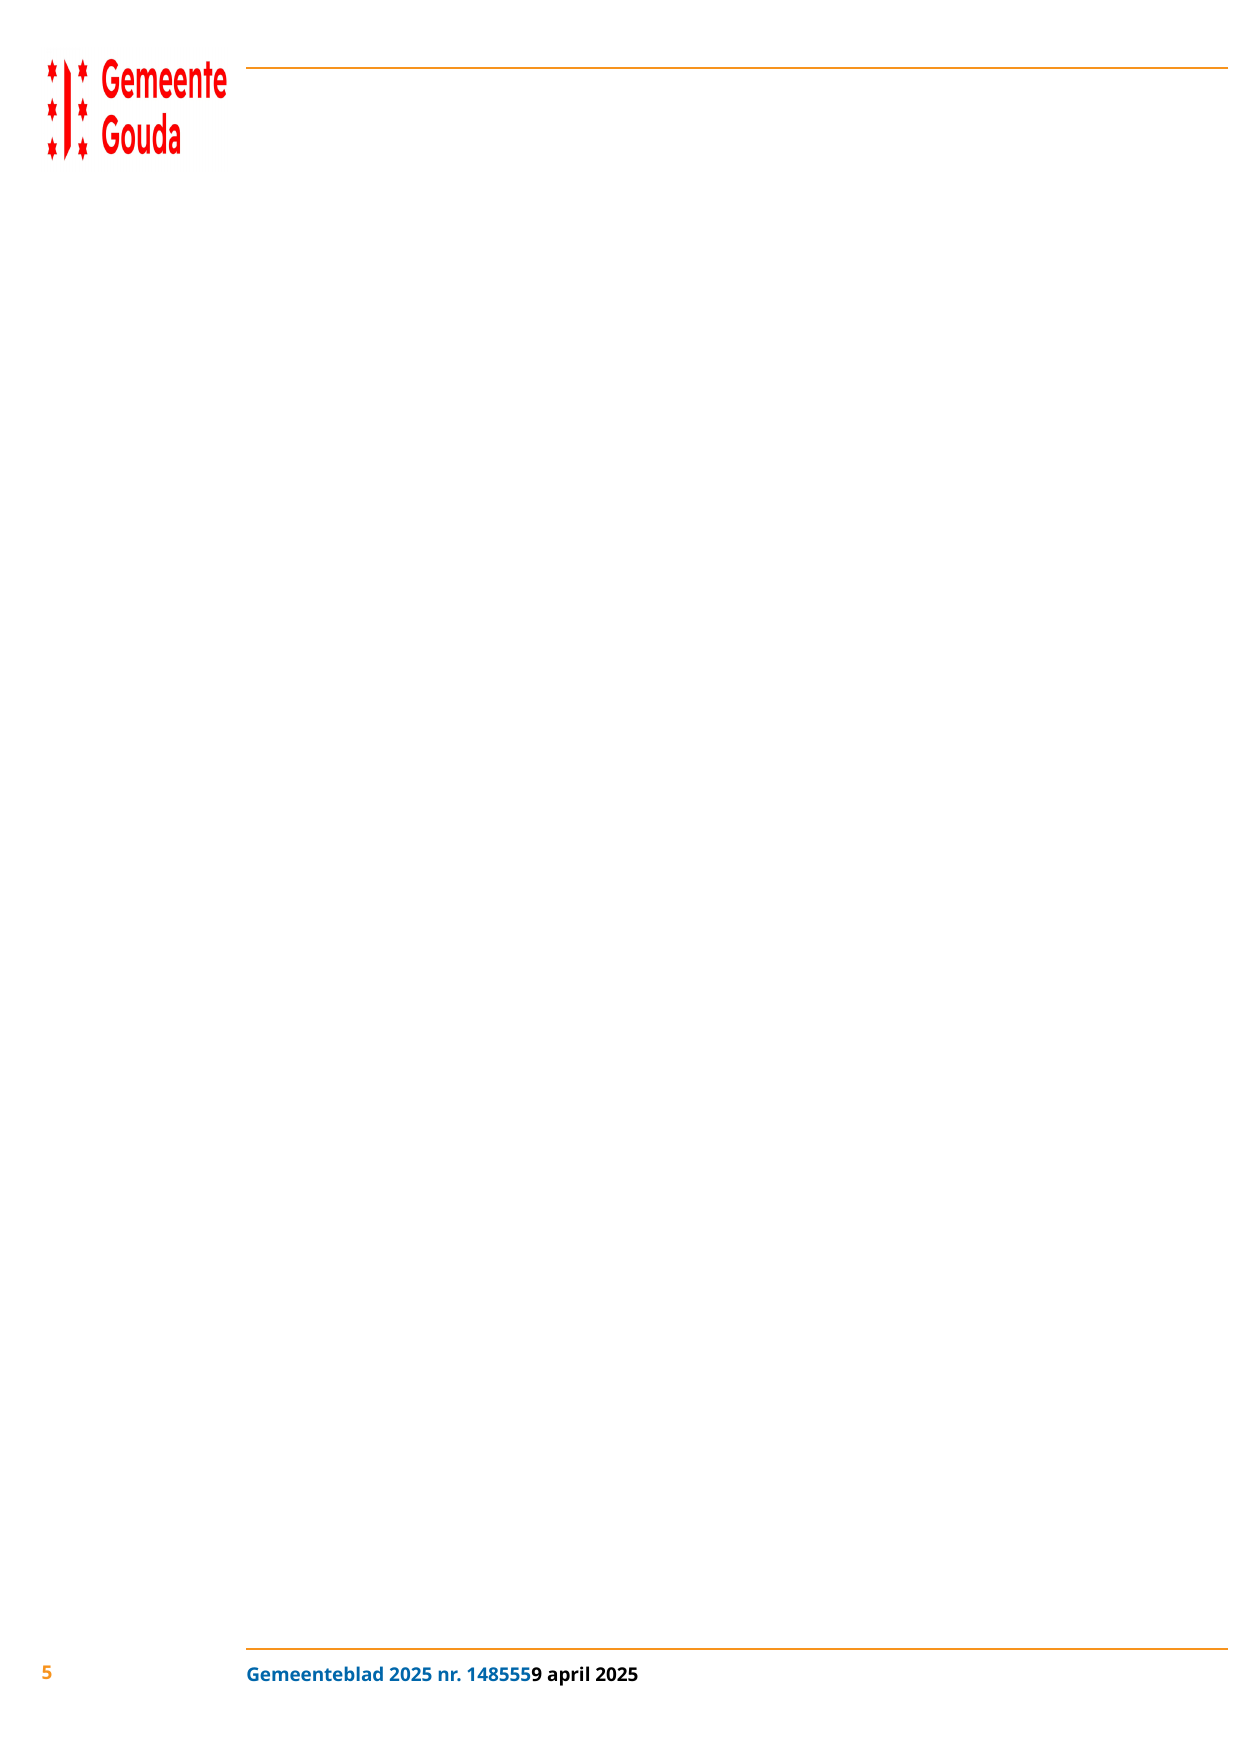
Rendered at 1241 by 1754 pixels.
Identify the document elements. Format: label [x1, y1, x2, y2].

picture [41, 47, 231, 172]
